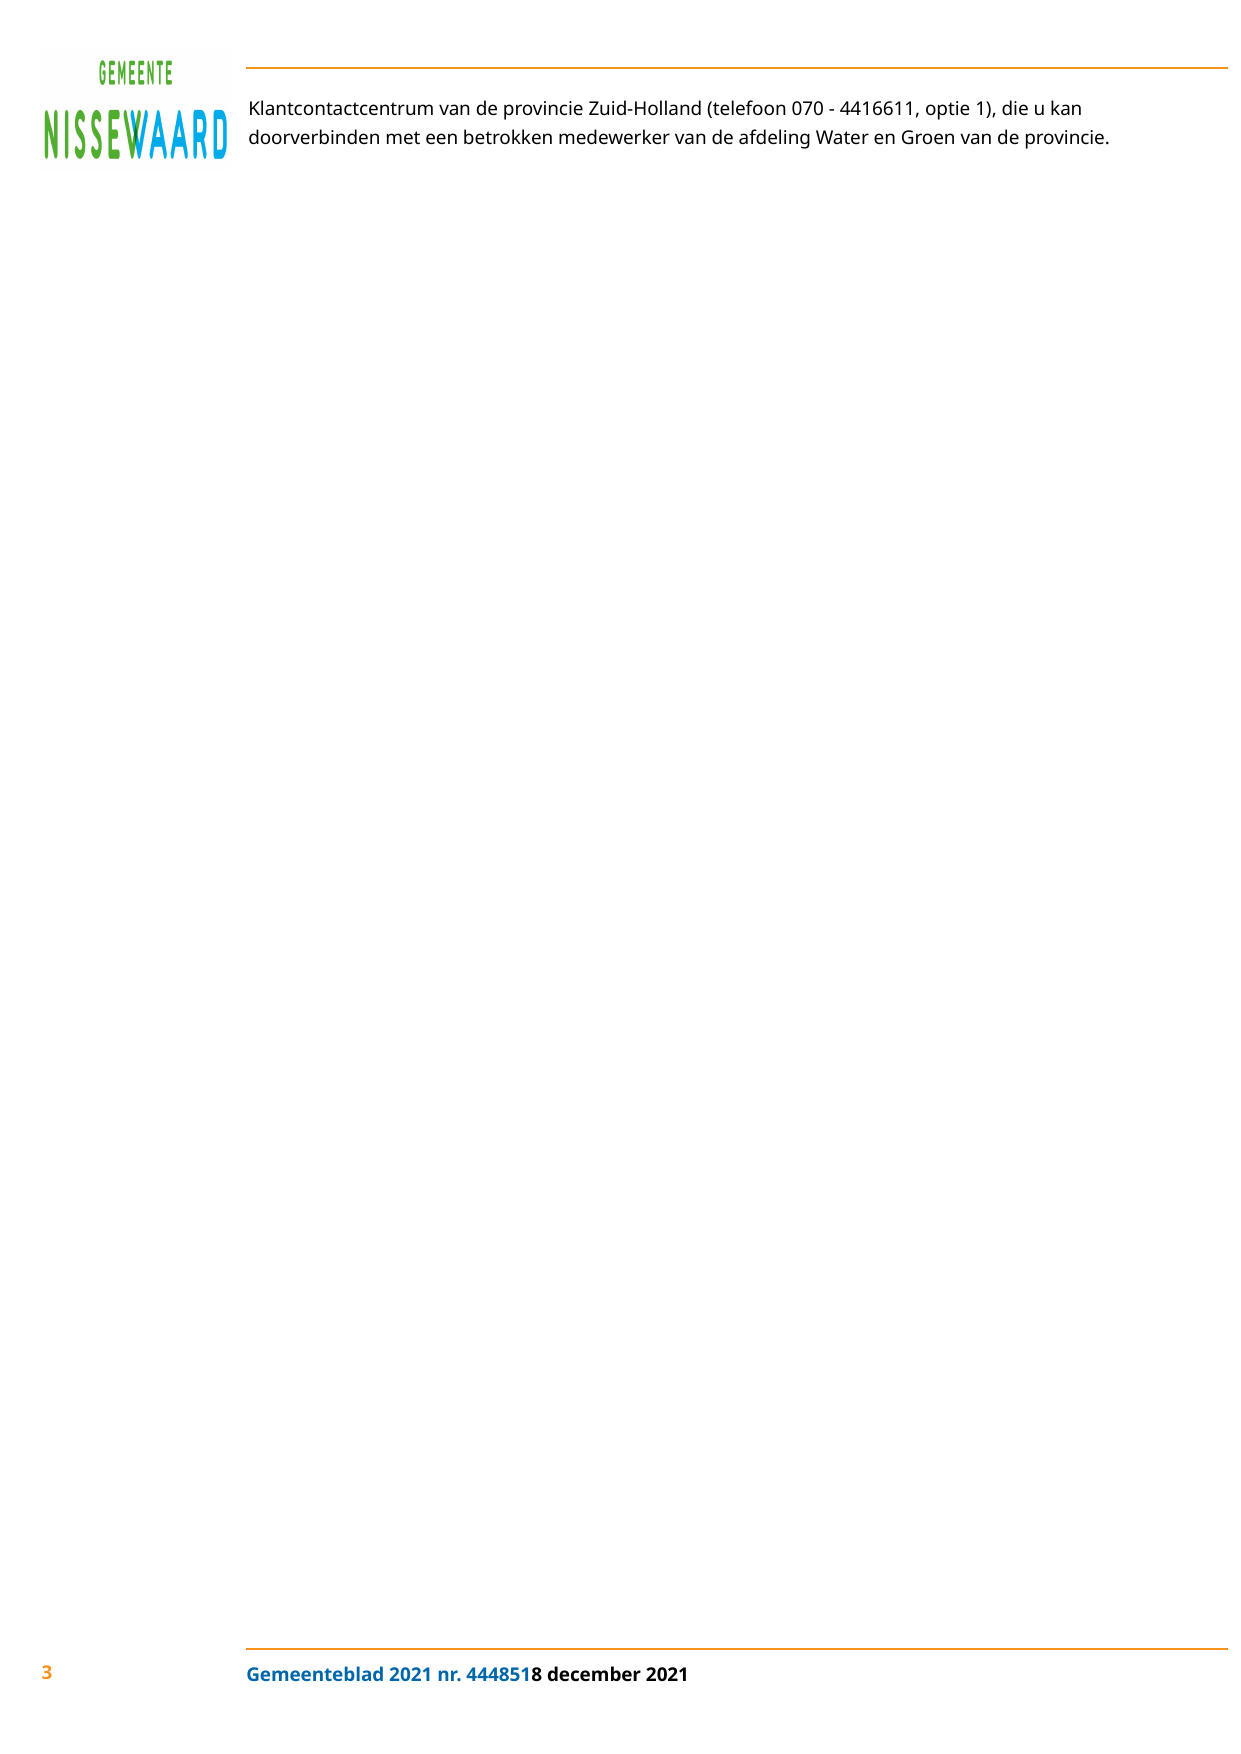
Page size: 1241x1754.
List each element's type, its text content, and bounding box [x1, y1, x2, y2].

text Klantcontactcentrum van de provincie Zuid-Holland (telefoon 070 - 4416611, optie 1), die u kan doorverbinden met een betrokken medewerker van de afdeling Water en Groen van de provincie. [248, 95, 1152, 150]
picture [41, 47, 231, 172]
